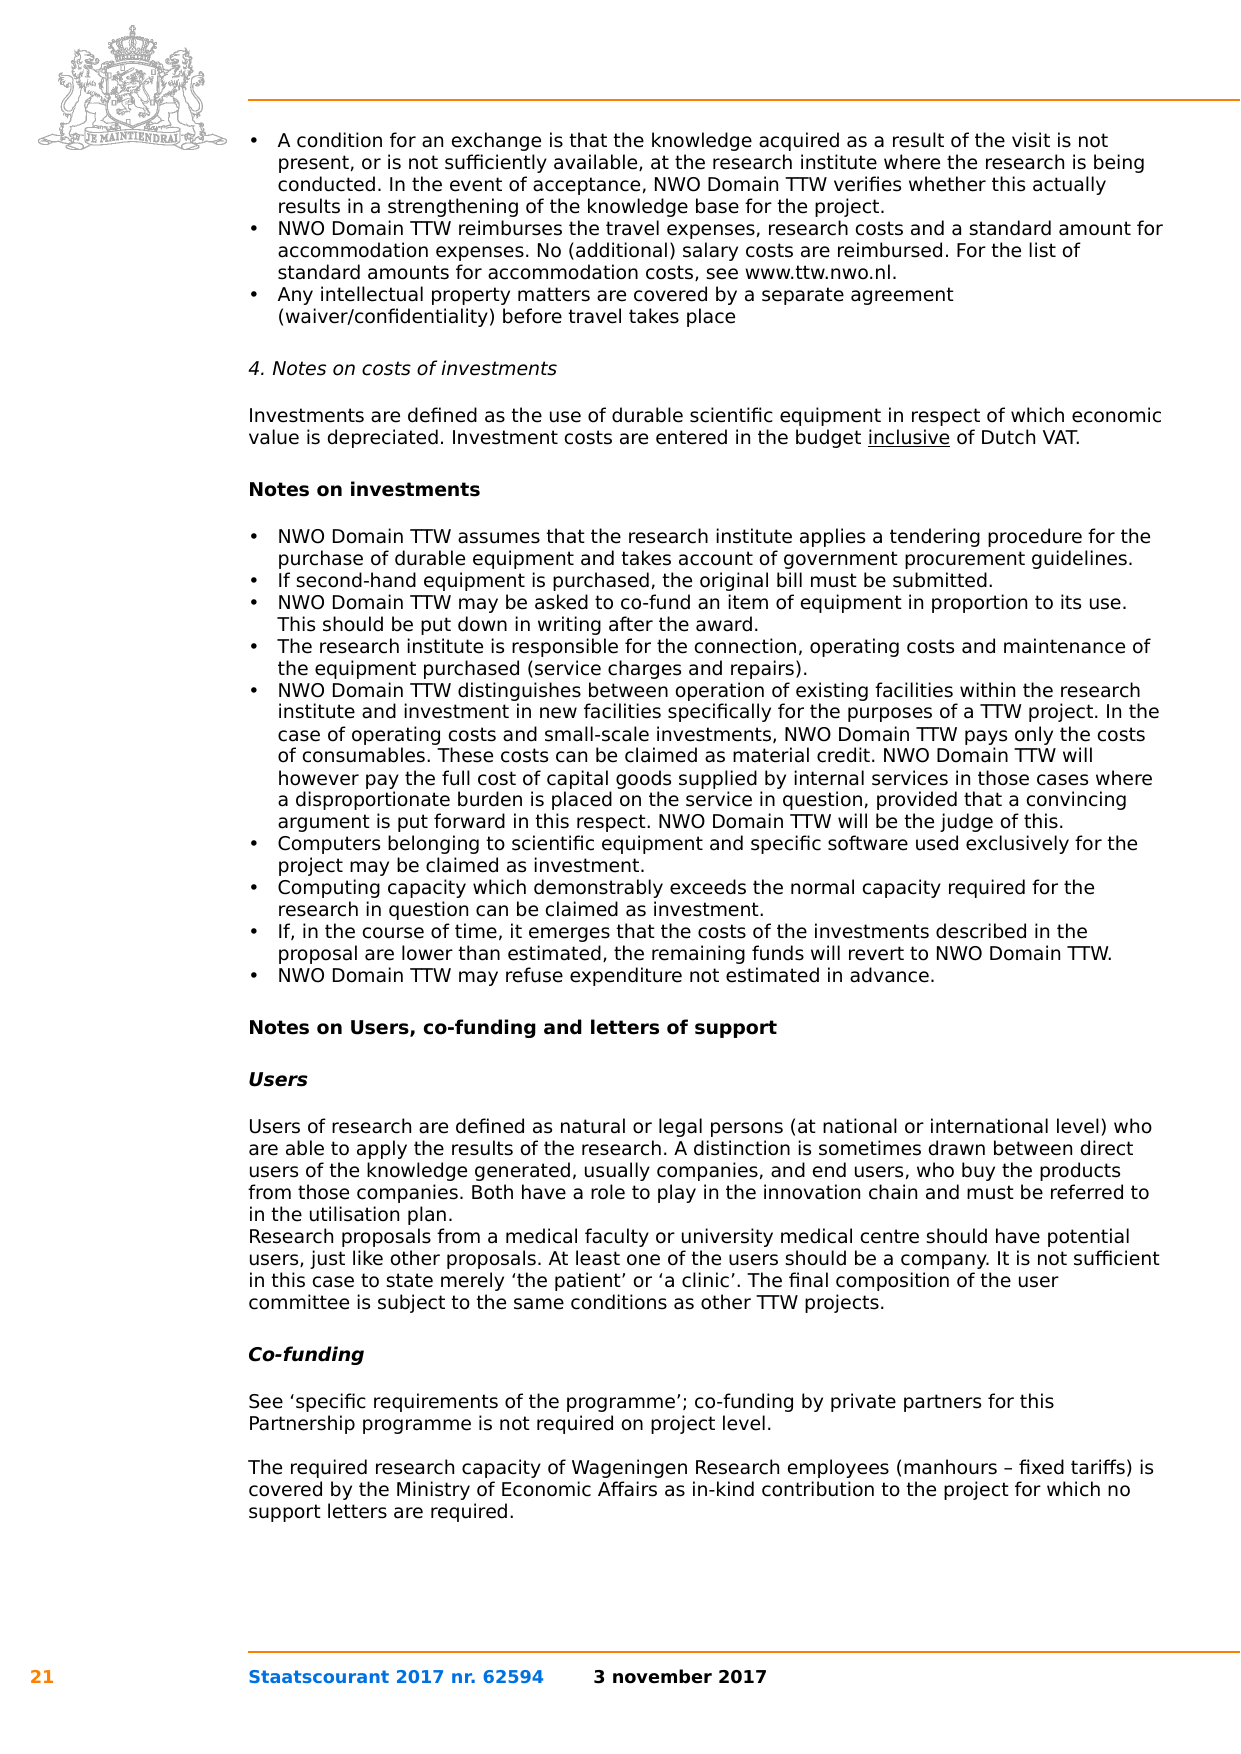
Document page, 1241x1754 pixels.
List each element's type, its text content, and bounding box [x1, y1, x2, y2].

text See ‘specific requirements of the programme’; co-funding by private partners for this Partnership programme is not required on project level. [248, 1391, 1163, 1435]
text Research proposals from a medical faculty or university medical centre should have potential users, just like other proposals. At least one of the users should be a company. It is not sufficient in this case to state merely ‘the patient’ or ‘a clinic’. The final composition of the user committee is subject to the same conditions as other TTW projects. [248, 1226, 1163, 1314]
text • NWO Domain TTW may refuse expenditure not estimated in advance. [248, 965, 1163, 987]
subtitle Notes on investments [248, 479, 1163, 501]
text • If, in the course of time, it emerges that the costs of the investments described in the proposal are lower than estimated, the remaining funds will revert to NWO Domain TTW. [248, 921, 1163, 965]
text • Computers belonging to scientific equipment and specific software used exclusively for the project may be claimed as investment. [248, 833, 1163, 877]
text The required research capacity of Wageningen Research employees (manhours – fixed tariffs) is covered by the Ministry of Economic Affairs as in-kind contribution to the project for which no support letters are required. [248, 1457, 1163, 1523]
text • NWO Domain TTW may be asked to co-fund an item of equipment in proportion to its use. This should be put down in writing after the award. [248, 592, 1163, 636]
text • NWO Domain TTW assumes that the research institute applies a tendering procedure for the purchase of durable equipment and takes account of government procurement guidelines. [248, 526, 1163, 569]
subtitle 4. Notes on costs of investments [248, 358, 1163, 380]
subtitle Co-funding [248, 1344, 1163, 1366]
text Investments are defined as the use of durable scientific equipment in respect of which economic value is depreciated. Investment costs are entered in the budget inclusive of Dutch VAT. [248, 405, 1163, 449]
subtitle Users [248, 1069, 1163, 1091]
text • Any intellectual property matters are covered by a separate agreement (waiver/confidentiality) before travel takes place [248, 284, 1163, 328]
text • Computing capacity which demonstrably exceeds the normal capacity required for the research in question can be claimed as investment. [248, 877, 1163, 921]
text • If second-hand equipment is purchased, the original bill must be submitted. [248, 569, 1163, 592]
text Users of research are defined as natural or legal persons (at national or international level) who are able to apply the results of the research. A distinction is sometimes drawn between direct users of the knowledge generated, usually companies, and end users, who buy the products from those companies. Both have a role to play in the innovation chain and must be referred to in the utilisation plan. [248, 1116, 1163, 1226]
text • A condition for an exchange is that the knowledge acquired as a result of the visit is not present, or is not sufficiently available, at the research institute where the research is being conducted. In the event of acceptance, NWO Domain TTW verifies whether this actually results in a strengthening of the knowledge base for the project. [248, 130, 1163, 218]
text • The research institute is responsible for the connection, operating costs and maintenance of the equipment purchased (service charges and repairs). [248, 636, 1163, 679]
subtitle Notes on Users, co-funding and letters of support [248, 1017, 1163, 1039]
text • NWO Domain TTW reimburses the travel expenses, research costs and a standard amount for accommodation expenses. No (additional) salary costs are reimbursed. For the list of standard amounts for accommodation costs, see www.ttw.nwo.nl. [248, 218, 1163, 284]
picture [38, 25, 227, 150]
text • NWO Domain TTW distinguishes between operation of existing facilities within the research institute and investment in new facilities specifically for the purposes of a TTW project. In the case of operating costs and small-scale investments, NWO Domain TTW pays only the costs of consumables. These costs can be claimed as material credit. NWO Domain TTW will however pay the full cost of capital goods supplied by internal services in those cases where a disproportionate burden is placed on the service in question, provided that a convincing argument is put forward in this respect. NWO Domain TTW will be the judge of this. [248, 679, 1163, 833]
